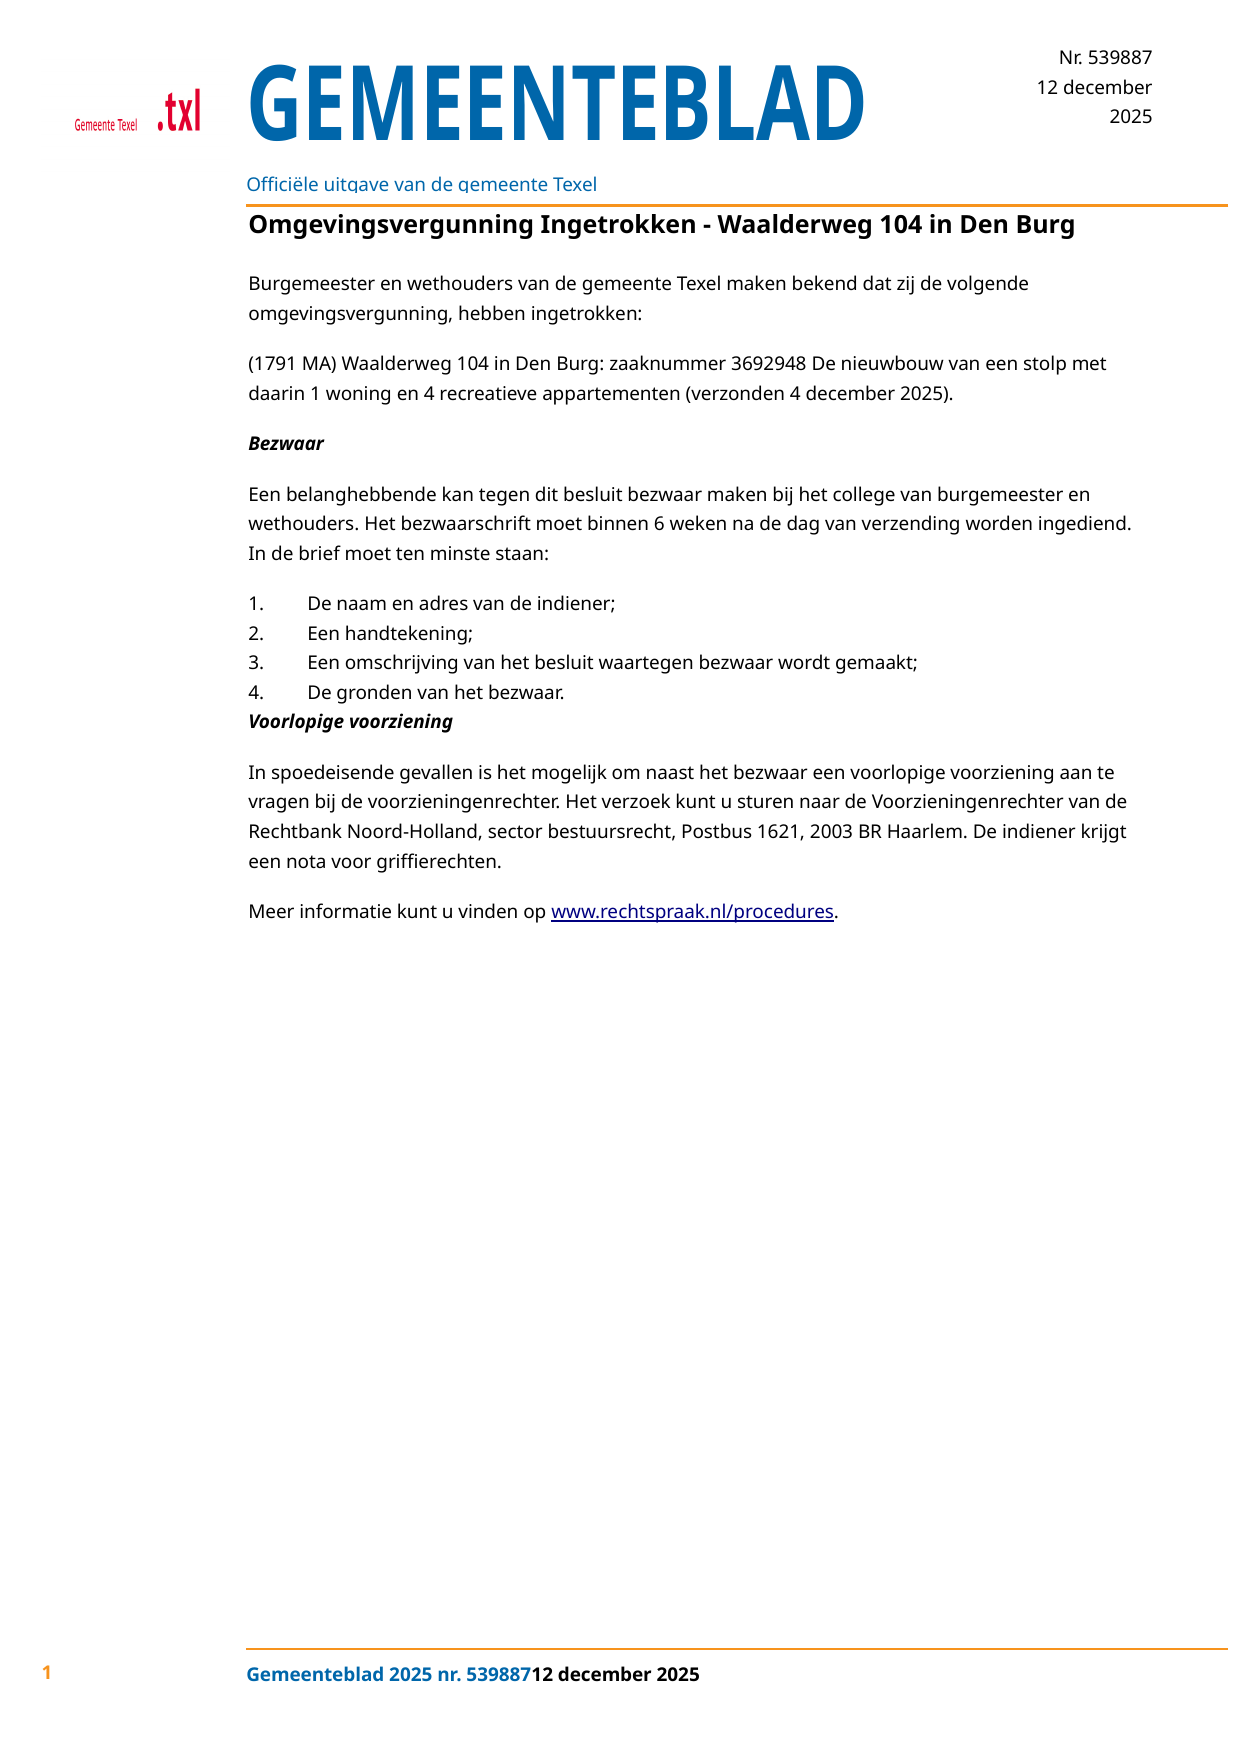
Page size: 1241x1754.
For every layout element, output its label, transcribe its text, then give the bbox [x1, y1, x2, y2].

text (1791 MA) Waalderweg 104 in Den Burg: zaaknummer 3692948 De nieuwbouw van een stolp met daarin 1 woning en 4 recreatieve appartementen (verzonden 4 december 2025). [248, 350, 1152, 406]
text Burgemeester en wethouders van de gemeente Texel maken bekend dat zij de volgende omgevingsvergunning, hebben ingetrokken: [248, 270, 1152, 326]
text Omgevingsvergunning Ingetrokken - Waalderweg 104 in Den Burg [248, 207, 1152, 241]
text Voorlopige voorziening [248, 709, 1152, 734]
text Een belanghebbende kan tegen dit besluit bezwaar maken bij het college van burgemeester en wethouders. Het bezwaarschrift moet binnen 6 weken na de dag van verzending worden ingediend. In de brief moet ten minste staan: [248, 481, 1152, 566]
list Een handtekening; [248, 620, 1152, 646]
picture [41, 47, 231, 172]
text Bezwaar [248, 430, 1152, 456]
list De naam en adres van de indiener; [248, 590, 1152, 616]
text Meer informatie kunt u vinden op www.rechtspraak.nl/procedures. [248, 898, 1152, 924]
list Een omschrijving van het besluit waartegen bezwaar wordt gemaakt; [248, 649, 1152, 675]
text In spoedeisende gevallen is het mogelijk om naast het bezwaar een voorlopige voorziening aan te vragen bij de voorzieningenrechter. Het verzoek kunt u sturen naar de Voorzieningenrechter van de Rechtbank Noord-Holland, sector bestuursrecht, Postbus 1621, 2003 BR Haarlem. De indiener krijgt een nota voor griffierechten. [248, 759, 1152, 873]
list De gronden van het bezwaar. [248, 679, 1152, 705]
